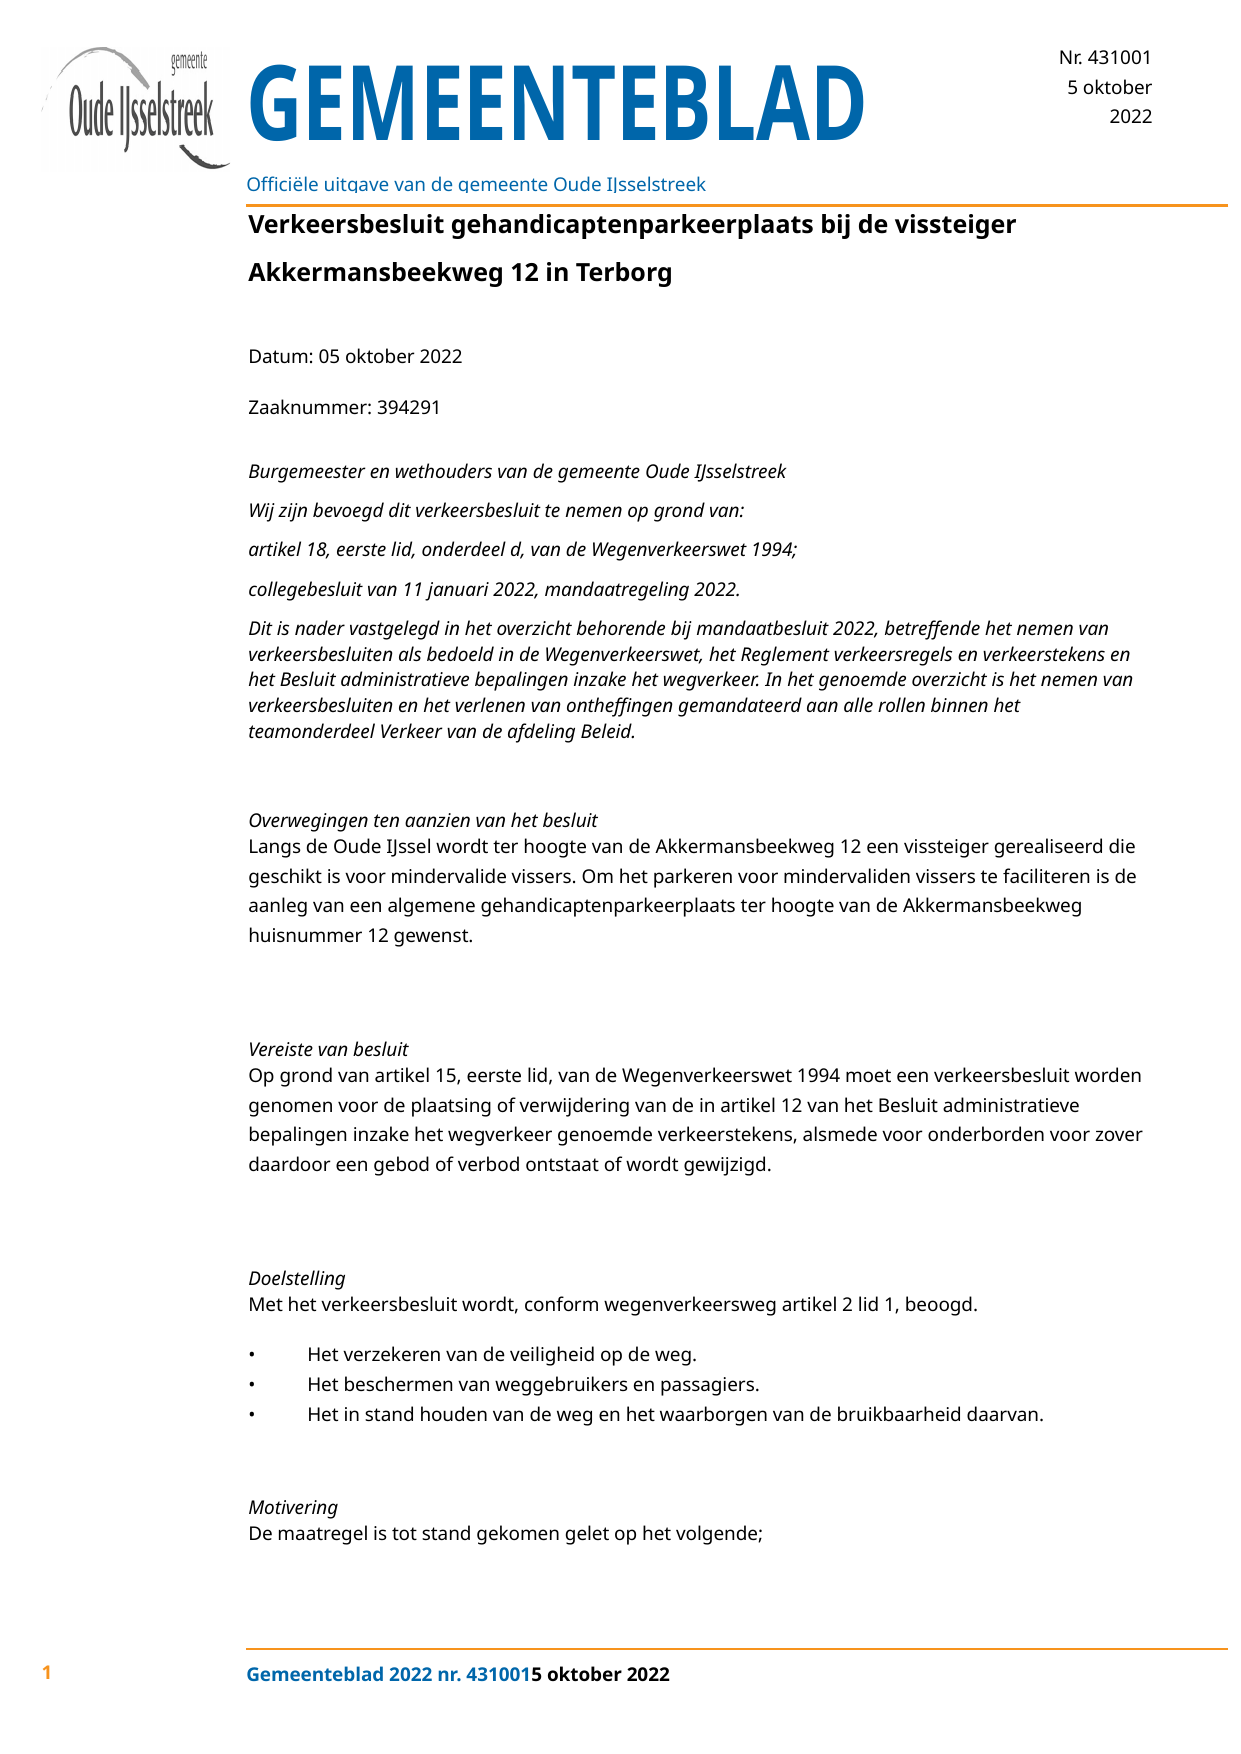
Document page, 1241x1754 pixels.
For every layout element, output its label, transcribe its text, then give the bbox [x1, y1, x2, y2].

text Vereiste van besluit [248, 1037, 1152, 1062]
text Zaaknummer: 394291 [248, 394, 1152, 420]
text De maatregel is tot stand gekomen gelet op het volgende; [248, 1520, 1152, 1546]
text Burgemeester en wethouders van de gemeente Oude IJsselstreek [248, 458, 1152, 484]
list Het verzekeren van de veiligheid op de weg. [248, 1342, 1152, 1367]
list Het beschermen van weggebruikers en passagiers. [248, 1371, 1152, 1397]
text Verkeersbesluit gehandicaptenparkeerplaats bij de vissteiger Akkermansbeekweg 12 in Terborg [248, 207, 1152, 288]
text Motivering [248, 1494, 1152, 1520]
list Het in stand houden van de weg en het waarborgen van de bruikbaarheid daarvan. [248, 1401, 1152, 1426]
text Op grond van artikel 15, eerste lid, van de Wegenverkeerswet 1994 moet een verkeersbesluit worden genomen voor de plaatsing of verwijdering van de in artikel 12 van het Besluit administratieve bepalingen inzake het wegverkeer genoemde verkeerstekens, alsmede voor onderborden voor zover daardoor een gebod of verbod ontstaat of wordt gewijzigd. [248, 1062, 1152, 1177]
text Langs de Oude IJssel wordt ter hoogte van de Akkermansbeekweg 12 een vissteiger gerealiseerd die geschikt is voor mindervalide vissers. Om het parkeren voor mindervaliden vissers te faciliteren is de aanleg van een algemene gehandicaptenparkeerplaats ter hoogte van de Akkermansbeekweg huisnummer 12 gewenst. [248, 833, 1152, 948]
text Overwegingen ten aanzien van het besluit [248, 808, 1152, 833]
text artikel 18, eerste lid, onderdeel d, van de Wegenverkeerswet 1994; [248, 537, 1152, 562]
text Dit is nader vastgelegd in het overzicht behorende bij mandaatbesluit 2022, betreffende het nemen van verkeersbesluiten als bedoeld in de Wegenverkeerswet, het Reglement verkeersregels en verkeerstekens en het Besluit administratieve bepalingen inzake het wegverkeer. In het genoemde overzicht is het nemen van verkeersbesluiten en het verlenen van ontheffingen gemandateerd aan alle rollen binnen het teamonderdeel Verkeer van de afdeling Beleid. [248, 615, 1152, 744]
text Doelstelling [248, 1265, 1152, 1291]
text Wij zijn bevoegd dit verkeersbesluit te nemen op grond van: [248, 497, 1152, 523]
text Datum: 05 oktober 2022 [248, 344, 1152, 369]
picture [41, 47, 231, 172]
text collegebesluit van 11 januari 2022, mandaatregeling 2022. [248, 576, 1152, 602]
text Met het verkeersbesluit wordt, conform wegenverkeersweg artikel 2 lid 1, beoogd. [248, 1291, 1152, 1317]
